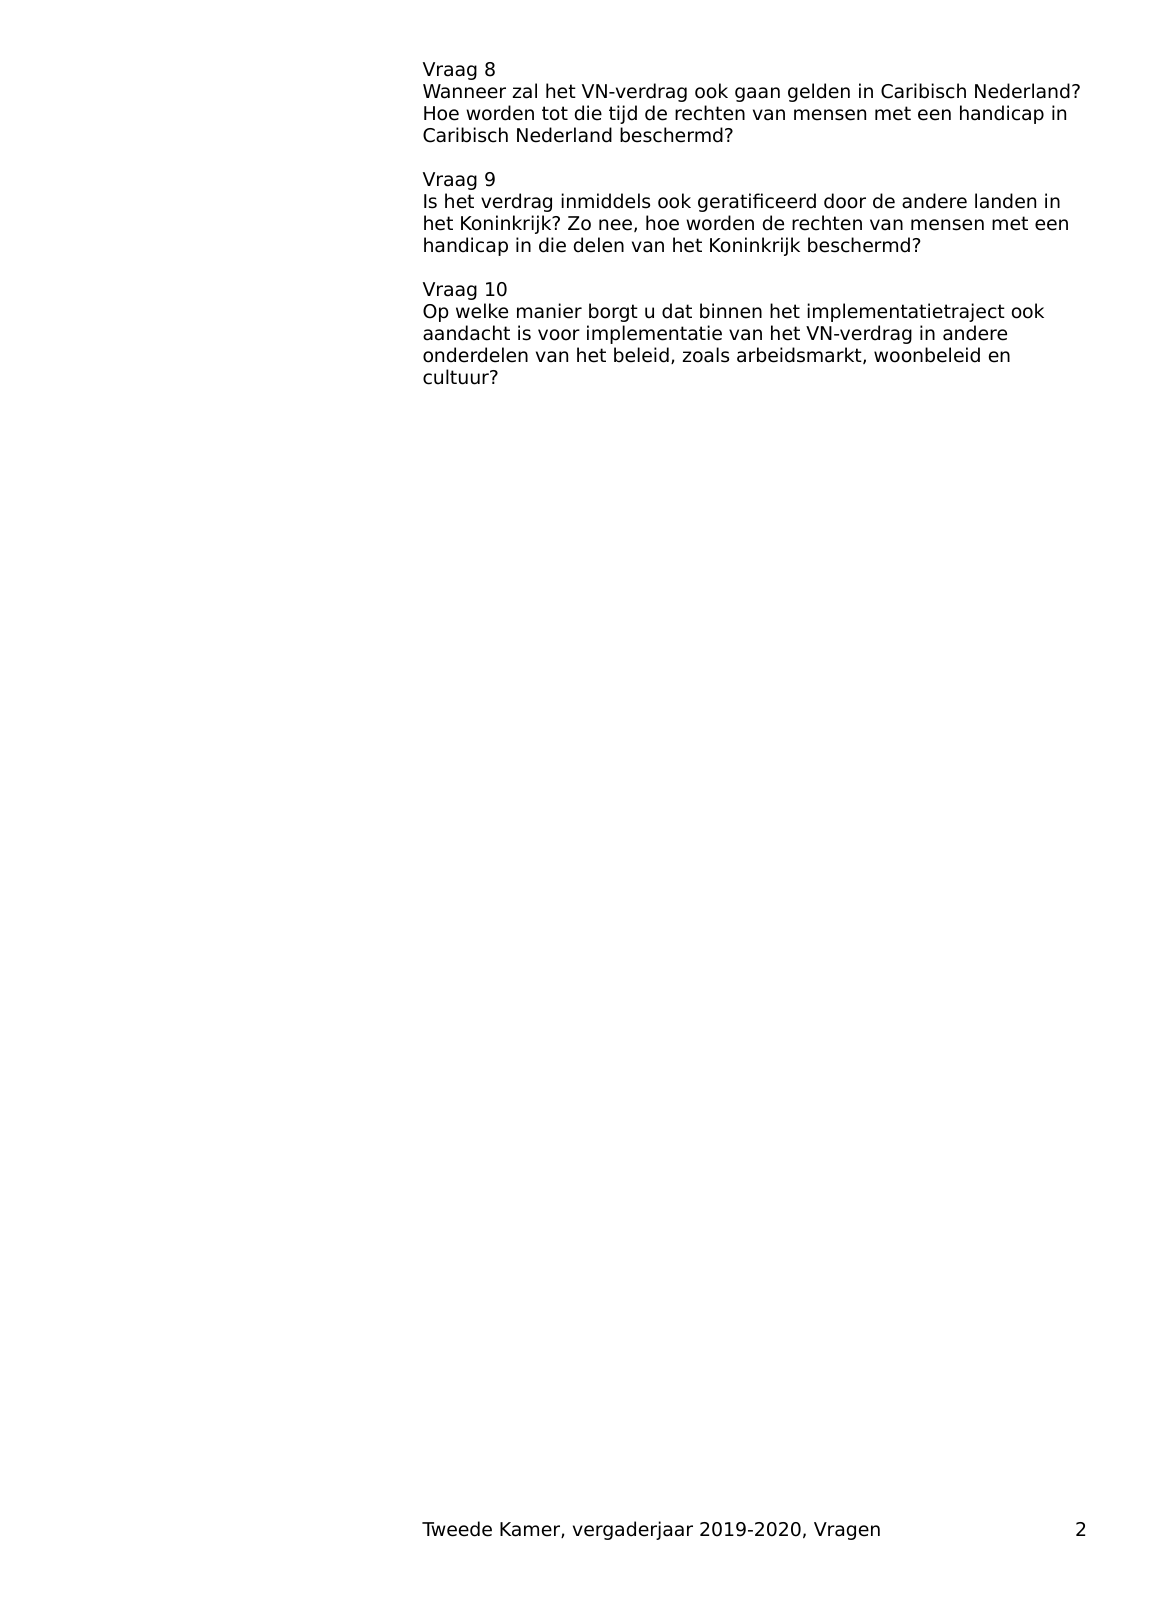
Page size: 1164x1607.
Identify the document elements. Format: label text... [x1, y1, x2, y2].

text Op welke manier borgt u dat binnen het implementatietraject ook aandacht is voor implementatie van het VN-verdrag in andere onderdelen van het beleid, zoals arbeidsmarkt, woonbeleid en cultuur? [422, 301, 1087, 389]
text Vraag 10 [422, 279, 1087, 301]
text Vraag 9 [422, 169, 1087, 191]
text Vraag 8 [422, 59, 1087, 81]
text Wanneer zal het VN-verdrag ook gaan gelden in Caribisch Nederland? Hoe worden tot die tijd de rechten van mensen met een handicap in Caribisch Nederland beschermd? [422, 81, 1087, 147]
text Is het verdrag inmiddels ook geratificeerd door de andere landen in het Koninkrijk? Zo nee, hoe worden de rechten van mensen met een handicap in die delen van het Koninkrijk beschermd? [422, 191, 1087, 257]
